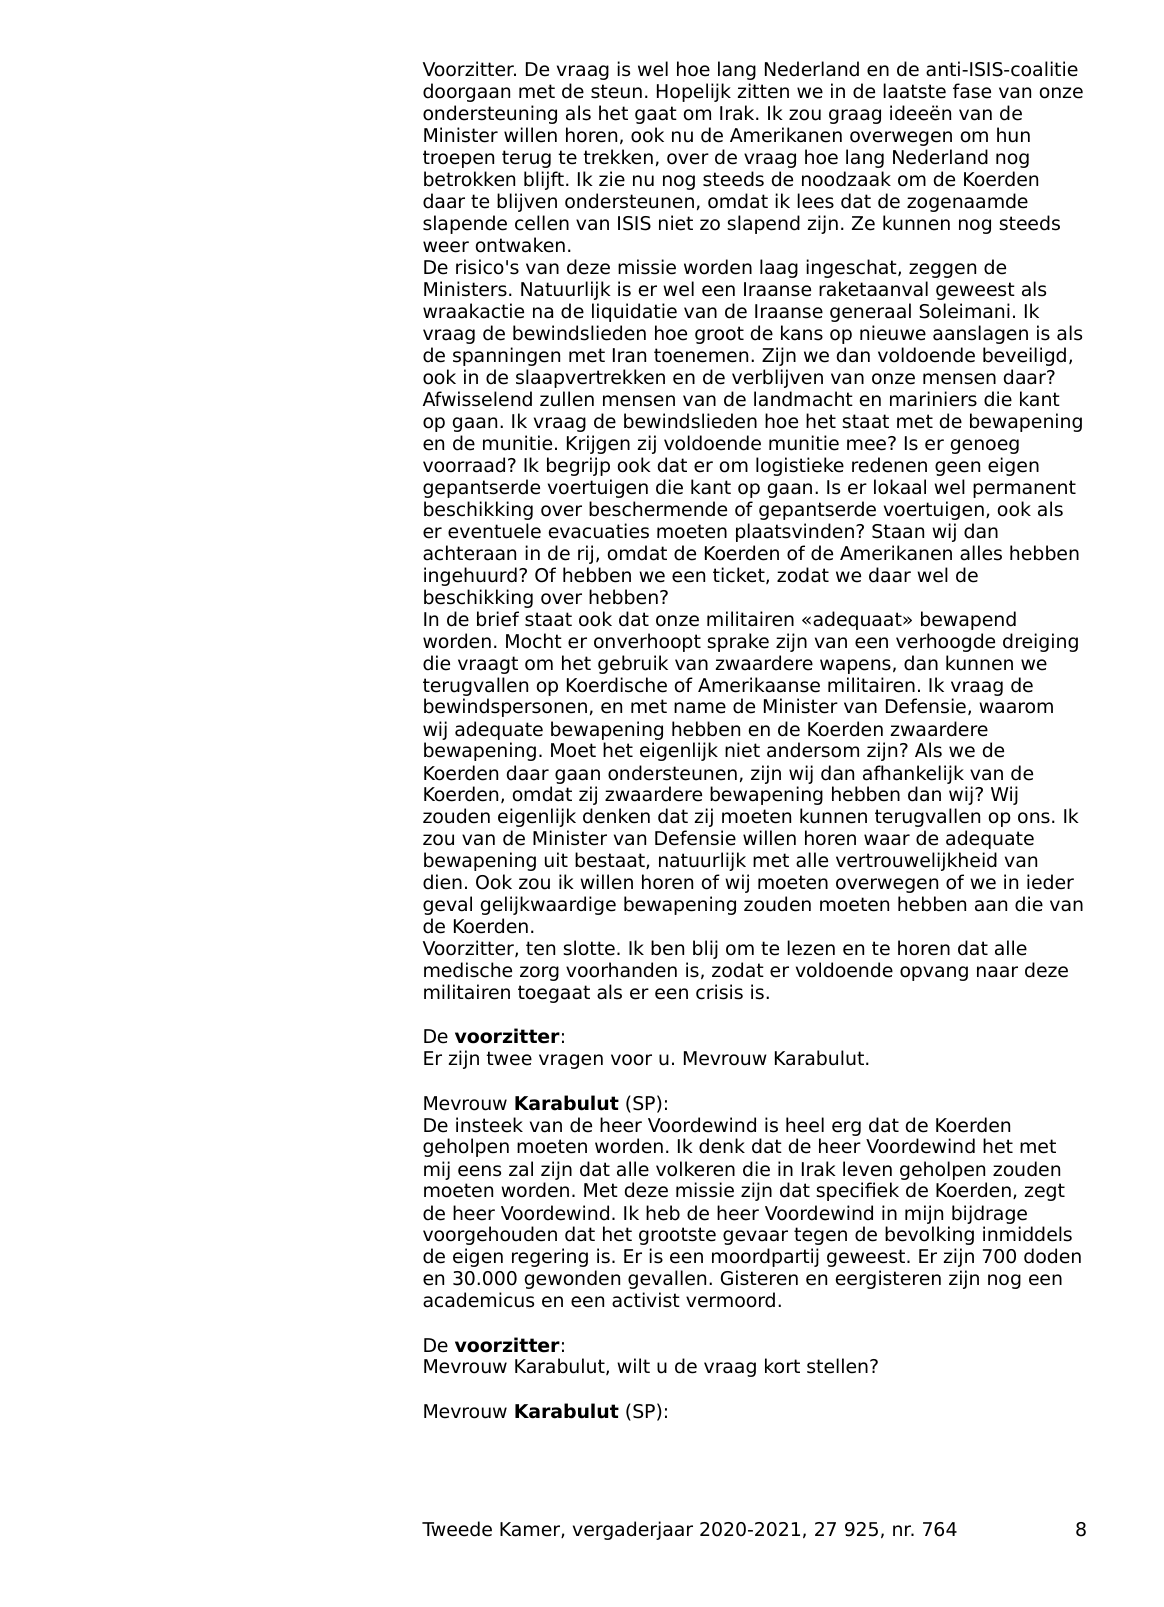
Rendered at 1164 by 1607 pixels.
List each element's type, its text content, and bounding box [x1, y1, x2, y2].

text De voorzitter: [422, 1026, 1087, 1048]
text Mevrouw Karabulut (SP): [422, 1401, 1087, 1423]
text Mevrouw Karabulut (SP): [422, 1092, 1087, 1114]
text De voorzitter: [422, 1334, 1087, 1356]
text De insteek van de heer Voordewind is heel erg dat de Koerden geholpen moeten worden. Ik denk dat de heer Voordewind het met mij eens zal zijn dat alle volkeren die in Irak leven geholpen zouden moeten worden. Met deze missie zijn dat specifiek de Koerden, zegt de heer Voordewind. Ik heb de heer Voordewind in mijn bijdrage voorgehouden dat het grootste gevaar tegen de bevolking inmiddels de eigen regering is. Er is een moordpartij geweest. Er zijn 700 doden en 30.000 gewonden gevallen. Gisteren en eergisteren zijn nog een academicus en een activist vermoord. [422, 1114, 1087, 1312]
text Er zijn twee vragen voor u. Mevrouw Karabulut. [422, 1048, 1087, 1070]
text Voorzitter, ten slotte. Ik ben blij om te lezen en te horen dat alle medische zorg voorhanden is, zodat er voldoende opvang naar deze militairen toegaat als er een crisis is. [422, 938, 1087, 1004]
text Voorzitter. De vraag is wel hoe lang Nederland en de anti-ISIS-coalitie doorgaan met de steun. Hopelijk zitten we in de laatste fase van onze ondersteuning als het gaat om Irak. Ik zou graag ideeën van de Minister willen horen, ook nu de Amerikanen overwegen om hun troepen terug te trekken, over de vraag hoe lang Nederland nog betrokken blijft. Ik zie nu nog steeds de noodzaak om de Koerden daar te blijven ondersteunen, omdat ik lees dat de zogenaamde slapende cellen van ISIS niet zo slapend zijn. Ze kunnen nog steeds weer ontwaken. [422, 59, 1087, 257]
text De risico's van deze missie worden laag ingeschat, zeggen de Ministers. Natuurlijk is er wel een Iraanse raketaanval geweest als wraakactie na de liquidatie van de Iraanse generaal Soleimani. Ik vraag de bewindslieden hoe groot de kans op nieuwe aanslagen is als de spanningen met Iran toenemen. Zijn we dan voldoende beveiligd, ook in de slaapvertrekken en de verblijven van onze mensen daar? [422, 257, 1087, 389]
text Afwisselend zullen mensen van de landmacht en mariniers die kant op gaan. Ik vraag de bewindslieden hoe het staat met de bewapening en de munitie. Krijgen zij voldoende munitie mee? Is er genoeg voorraad? Ik begrijp ook dat er om logistieke redenen geen eigen gepantserde voertuigen die kant op gaan. Is er lokaal wel permanent beschikking over beschermende of gepantserde voertuigen, ook als er eventuele evacuaties moeten plaatsvinden? Staan wij dan achteraan in de rij, omdat de Koerden of de Amerikanen alles hebben ingehuurd? Of hebben we een ticket, zodat we daar wel de beschikking over hebben? [422, 389, 1087, 608]
text In de brief staat ook dat onze militairen «adequaat» bewapend worden. Mocht er onverhoopt sprake zijn van een verhoogde dreiging die vraagt om het gebruik van zwaardere wapens, dan kunnen we terugvallen op Koerdische of Amerikaanse militairen. Ik vraag de bewindspersonen, en met name de Minister van Defensie, waarom wij adequate bewapening hebben en de Koerden zwaardere bewapening. Moet het eigenlijk niet andersom zijn? Als we de Koerden daar gaan ondersteunen, zijn wij dan afhankelijk van de Koerden, omdat zij zwaardere bewapening hebben dan wij? Wij zouden eigenlijk denken dat zij moeten kunnen terugvallen op ons. Ik zou van de Minister van Defensie willen horen waar de adequate bewapening uit bestaat, natuurlijk met alle vertrouwelijkheid van dien. Ook zou ik willen horen of wij moeten overwegen of we in ieder geval gelijkwaardige bewapening zouden moeten hebben aan die van de Koerden. [422, 608, 1087, 938]
text Mevrouw Karabulut, wilt u de vraag kort stellen? [422, 1356, 1087, 1378]
